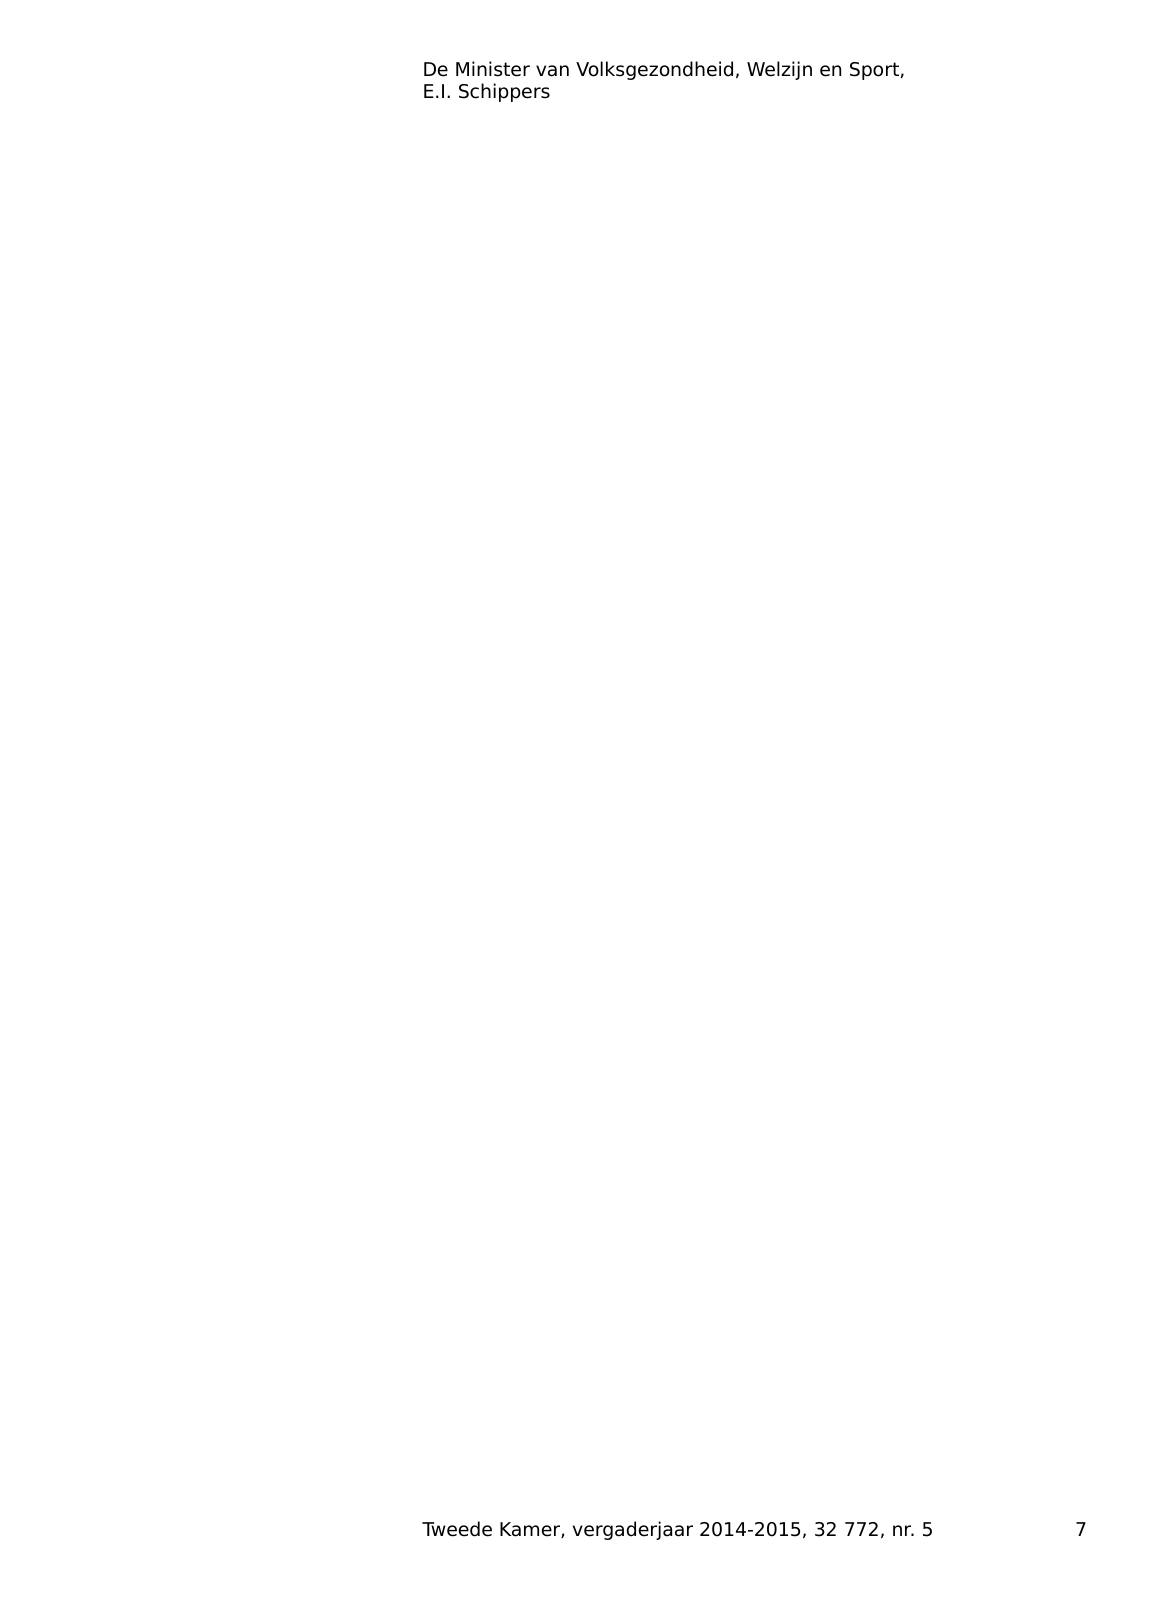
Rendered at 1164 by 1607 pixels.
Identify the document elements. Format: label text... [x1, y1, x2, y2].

text De Minister van Volksgezondheid, Welzijn en Sport, E.I. Schippers [422, 59, 1087, 103]
